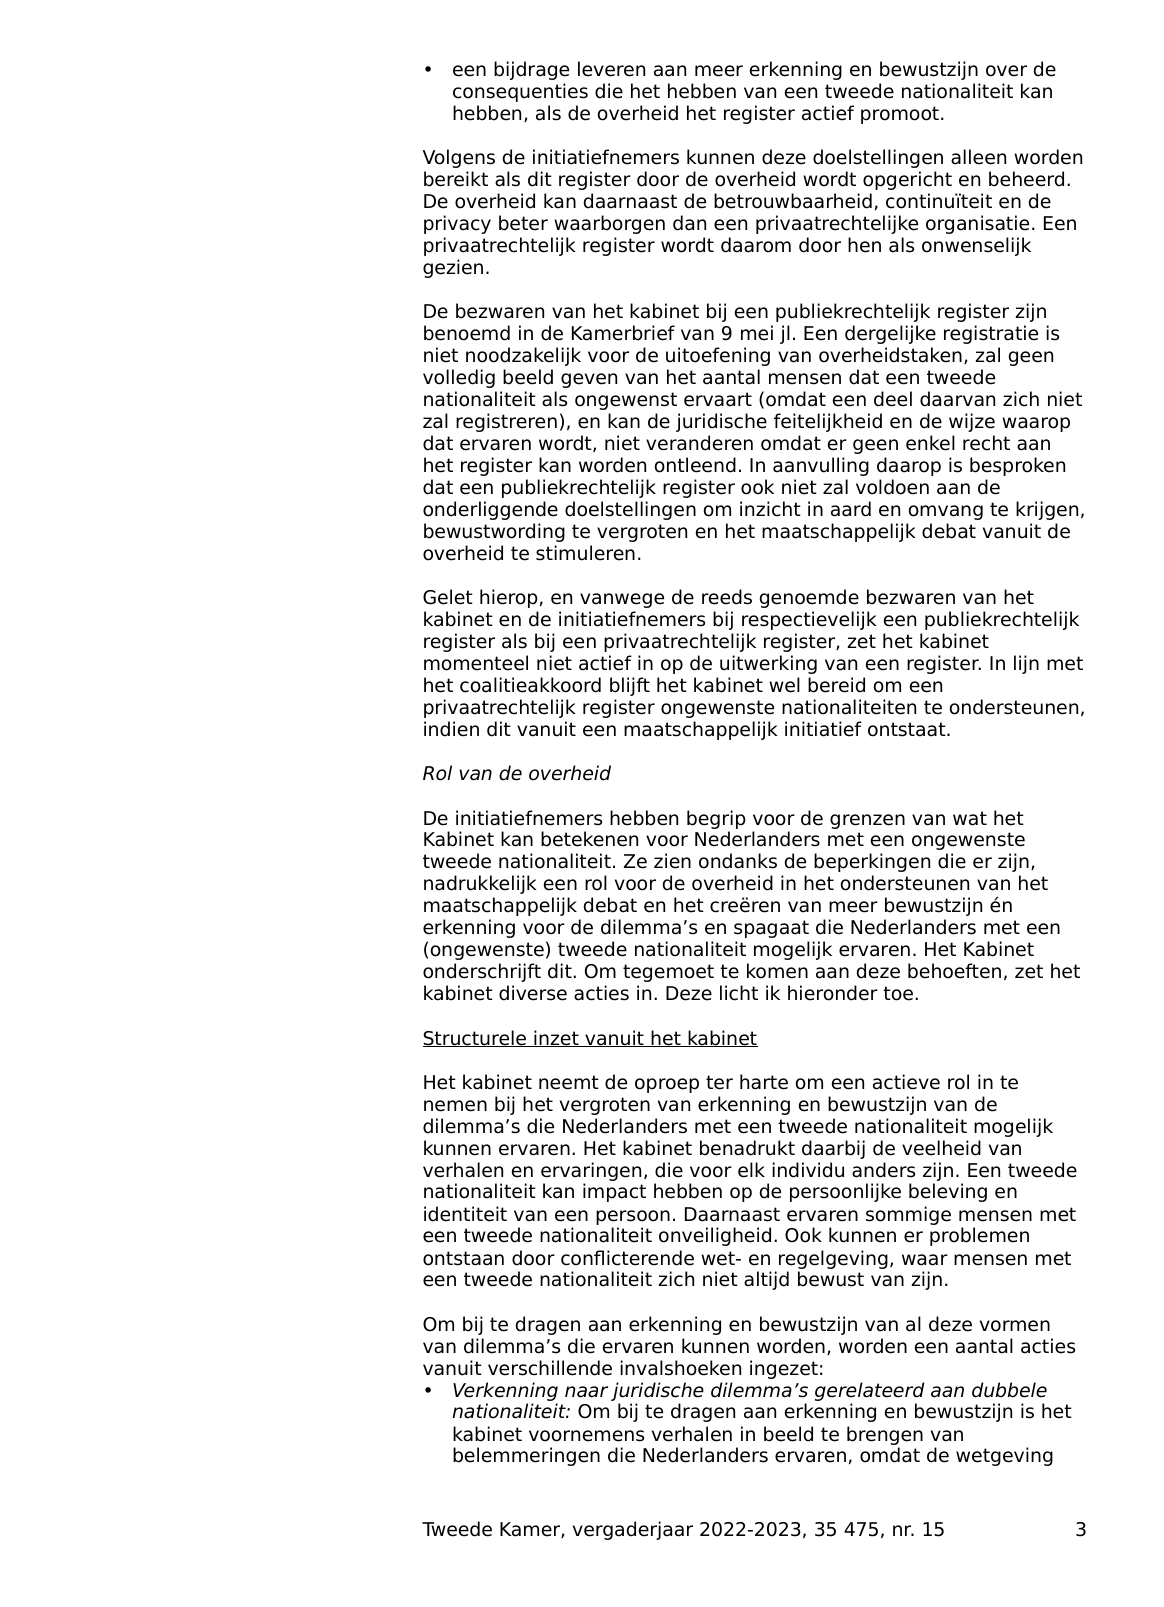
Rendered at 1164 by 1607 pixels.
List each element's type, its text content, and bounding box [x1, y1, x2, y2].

text • een bijdrage leveren aan meer erkenning en bewustzijn over de consequenties die het hebben van een tweede nationaliteit kan hebben, als de overheid het register actief promoot. [422, 59, 1087, 125]
text Volgens de initiatiefnemers kunnen deze doelstellingen alleen worden bereikt als dit register door de overheid wordt opgericht en beheerd. De overheid kan daarnaast de betrouwbaarheid, continuïteit en de privacy beter waarborgen dan een privaatrechtelijke organisatie. Een privaatrechtelijk register wordt daarom door hen als onwenselijk gezien. [422, 147, 1087, 279]
text Om bij te dragen aan erkenning en bewustzijn van al deze vormen van dilemma’s die ervaren kunnen worden, worden een aantal acties vanuit verschillende invalshoeken ingezet: [422, 1313, 1087, 1379]
text De bezwaren van het kabinet bij een publiekrechtelijk register zijn benoemd in de Kamerbrief van 9 mei jl. Een dergelijke registratie is niet noodzakelijk voor de uitoefening van overheidstaken, zal geen volledig beeld geven van het aantal mensen dat een tweede nationaliteit als ongewenst ervaart (omdat een deel daarvan zich niet zal registreren), en kan de juridische feitelijkheid en de wijze waarop dat ervaren wordt, niet veranderen omdat er geen enkel recht aan het register kan worden ontleend. In aanvulling daarop is besproken dat een publiekrechtelijk register ook niet zal voldoen aan de onderliggende doelstellingen om inzicht in aard en omvang te krijgen, bewustwording te vergroten en het maatschappelijk debat vanuit de overheid te stimuleren. [422, 301, 1087, 565]
text • Verkenning naar juridische dilemma’s gerelateerd aan dubbele nationaliteit: Om bij te dragen aan erkenning en bewustzijn is het kabinet voornemens verhalen in beeld te brengen van belemmeringen die Nederlanders ervaren, omdat de wetgeving [422, 1379, 1087, 1467]
subtitle Structurele inzet vanuit het kabinet [422, 1027, 1087, 1049]
text Het kabinet neemt de oproep ter harte om een actieve rol in te nemen bij het vergroten van erkenning en bewustzijn van de dilemma’s die Nederlanders met een tweede nationaliteit mogelijk kunnen ervaren. Het kabinet benadrukt daarbij de veelheid van verhalen en ervaringen, die voor elk individu anders zijn. Een tweede nationaliteit kan impact hebben op de persoonlijke beleving en identiteit van een persoon. Daarnaast ervaren sommige mensen met een tweede nationaliteit onveiligheid. Ook kunnen er problemen ontstaan door conflicterende wet- en regelgeving, waar mensen met een tweede nationaliteit zich niet altijd bewust van zijn. [422, 1072, 1087, 1291]
text Gelet hierop, en vanwege de reeds genoemde bezwaren van het kabinet en de initiatiefnemers bij respectievelijk een publiekrechtelijk register als bij een privaatrechtelijk register, zet het kabinet momenteel niet actief in op de uitwerking van een register. In lijn met het coalitieakkoord blijft het kabinet wel bereid om een privaatrechtelijk register ongewenste nationaliteiten te ondersteunen, indien dit vanuit een maatschappelijk initiatief ontstaat. [422, 587, 1087, 741]
subtitle Rol van de overheid [422, 763, 1087, 785]
text De initiatiefnemers hebben begrip voor de grenzen van wat het Kabinet kan betekenen voor Nederlanders met een ongewenste tweede nationaliteit. Ze zien ondanks de beperkingen die er zijn, nadrukkelijk een rol voor de overheid in het ondersteunen van het maatschappelijk debat en het creëren van meer bewustzijn én erkenning voor de dilemma’s en spagaat die Nederlanders met een (ongewenste) tweede nationaliteit mogelijk ervaren. Het Kabinet onderschrijft dit. Om tegemoet te komen aan deze behoeften, zet het kabinet diverse acties in. Deze licht ik hieronder toe. [422, 807, 1087, 1005]
